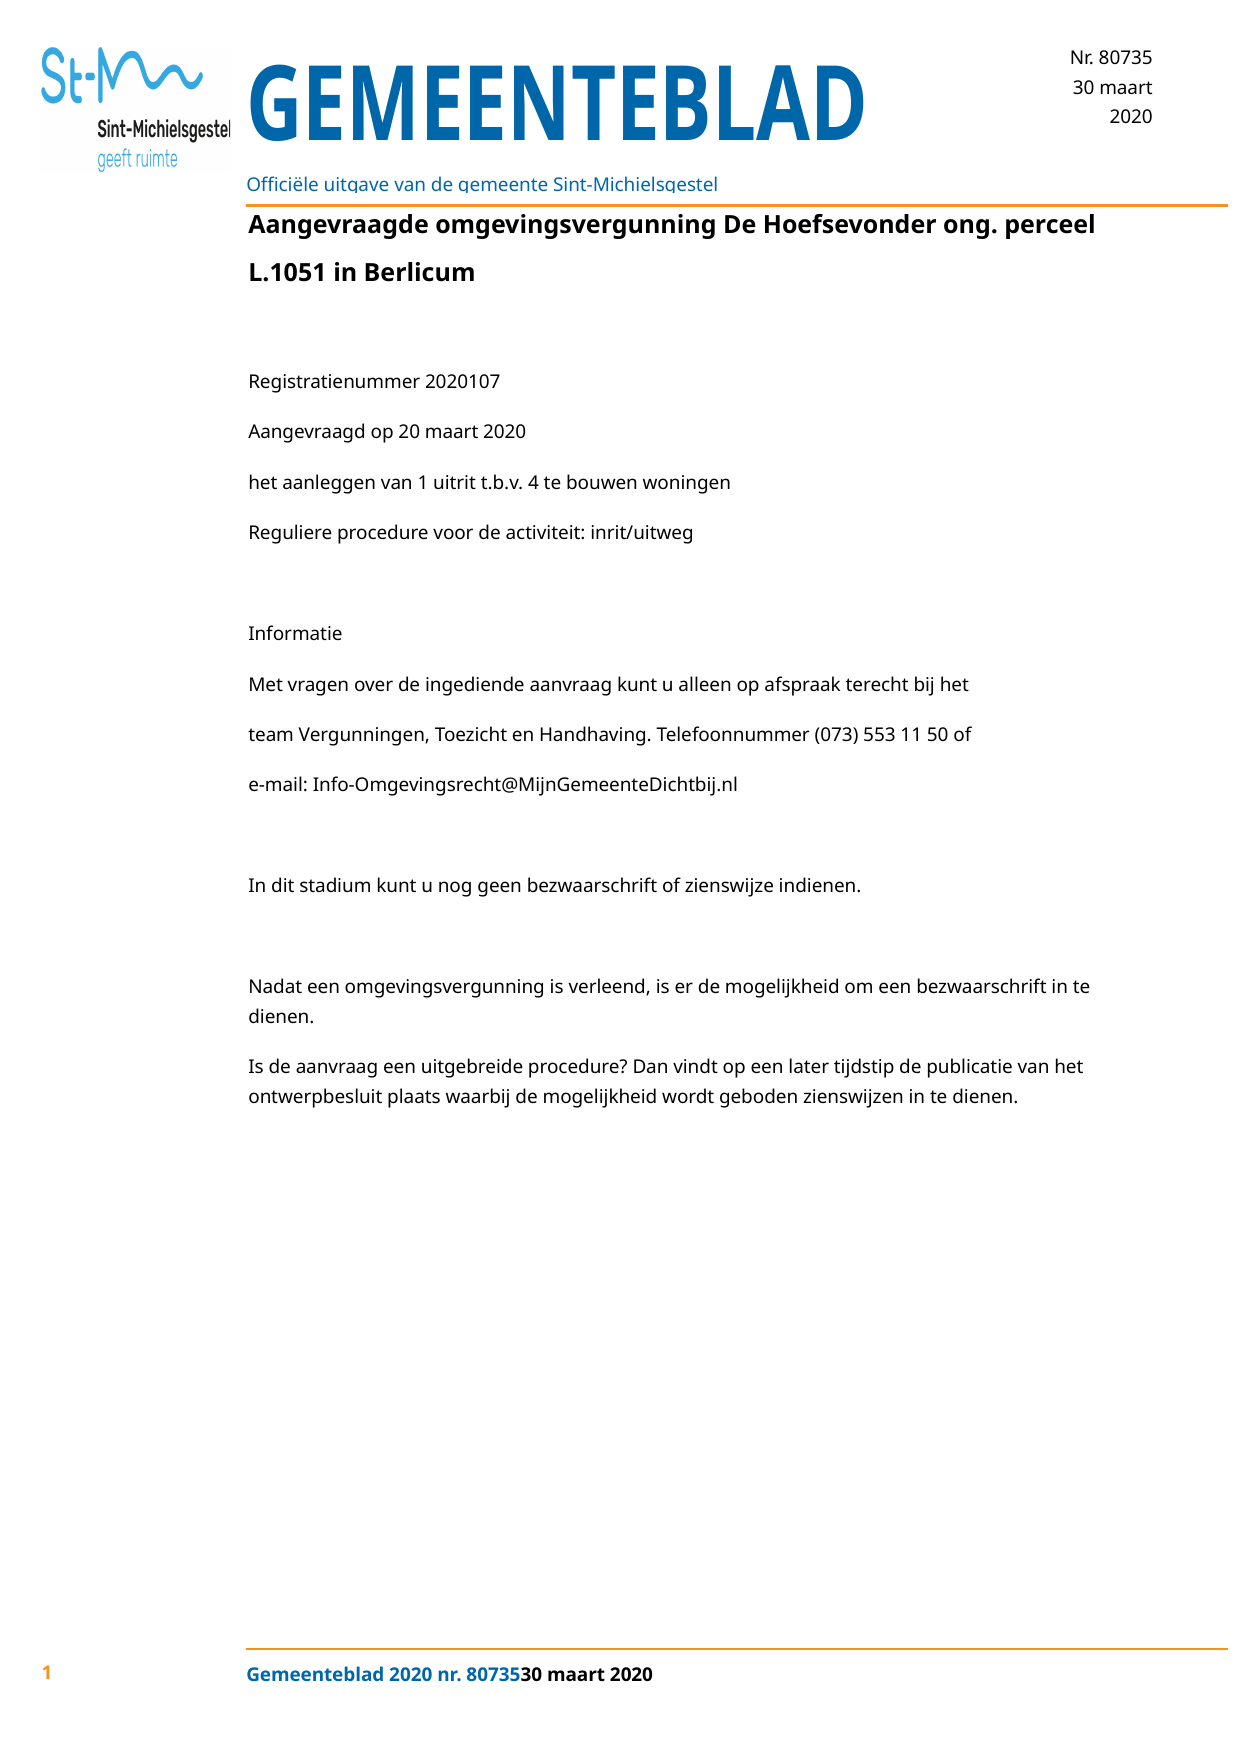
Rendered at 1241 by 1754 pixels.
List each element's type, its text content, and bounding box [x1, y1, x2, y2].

text team Vergunningen, Toezicht en Handhaving. Telefoonnummer (073) 553 11 50 of [248, 721, 1152, 747]
text Informatie [248, 620, 1152, 646]
text Aangevraagd op 20 maart 2020 [248, 419, 1152, 444]
text het aanleggen van 1 uitrit t.b.v. 4 te bouwen woningen [248, 469, 1152, 495]
text In dit stadium kunt u nog geen bezwaarschrift of zienswijze indienen. [248, 872, 1152, 898]
picture [41, 47, 231, 172]
text Reguliere procedure voor de activiteit: inrit/uitweg [248, 519, 1152, 545]
text e-mail: Info-Omgevingsrecht@MijnGemeenteDichtbij.nl [248, 772, 1152, 797]
text Aangevraagde omgevingsvergunning De Hoefsevonder ong. perceel L.1051 in Berlicum [248, 207, 1152, 288]
text Is de aanvraag een uitgebreide procedure? Dan vindt op een later tijdstip de publicatie van het ontwerpbesluit plaats waarbij de mogelijkheid wordt geboden zienswijzen in te dienen. [248, 1053, 1152, 1109]
text Met vragen over de ingediende aanvraag kunt u alleen op afspraak terecht bij het [248, 671, 1152, 697]
text Registratienummer 2020107 [248, 368, 1152, 394]
text Nadat een omgevingsvergunning is verleend, is er de mogelijkheid om een bezwaarschrift in te dienen. [248, 973, 1152, 1029]
